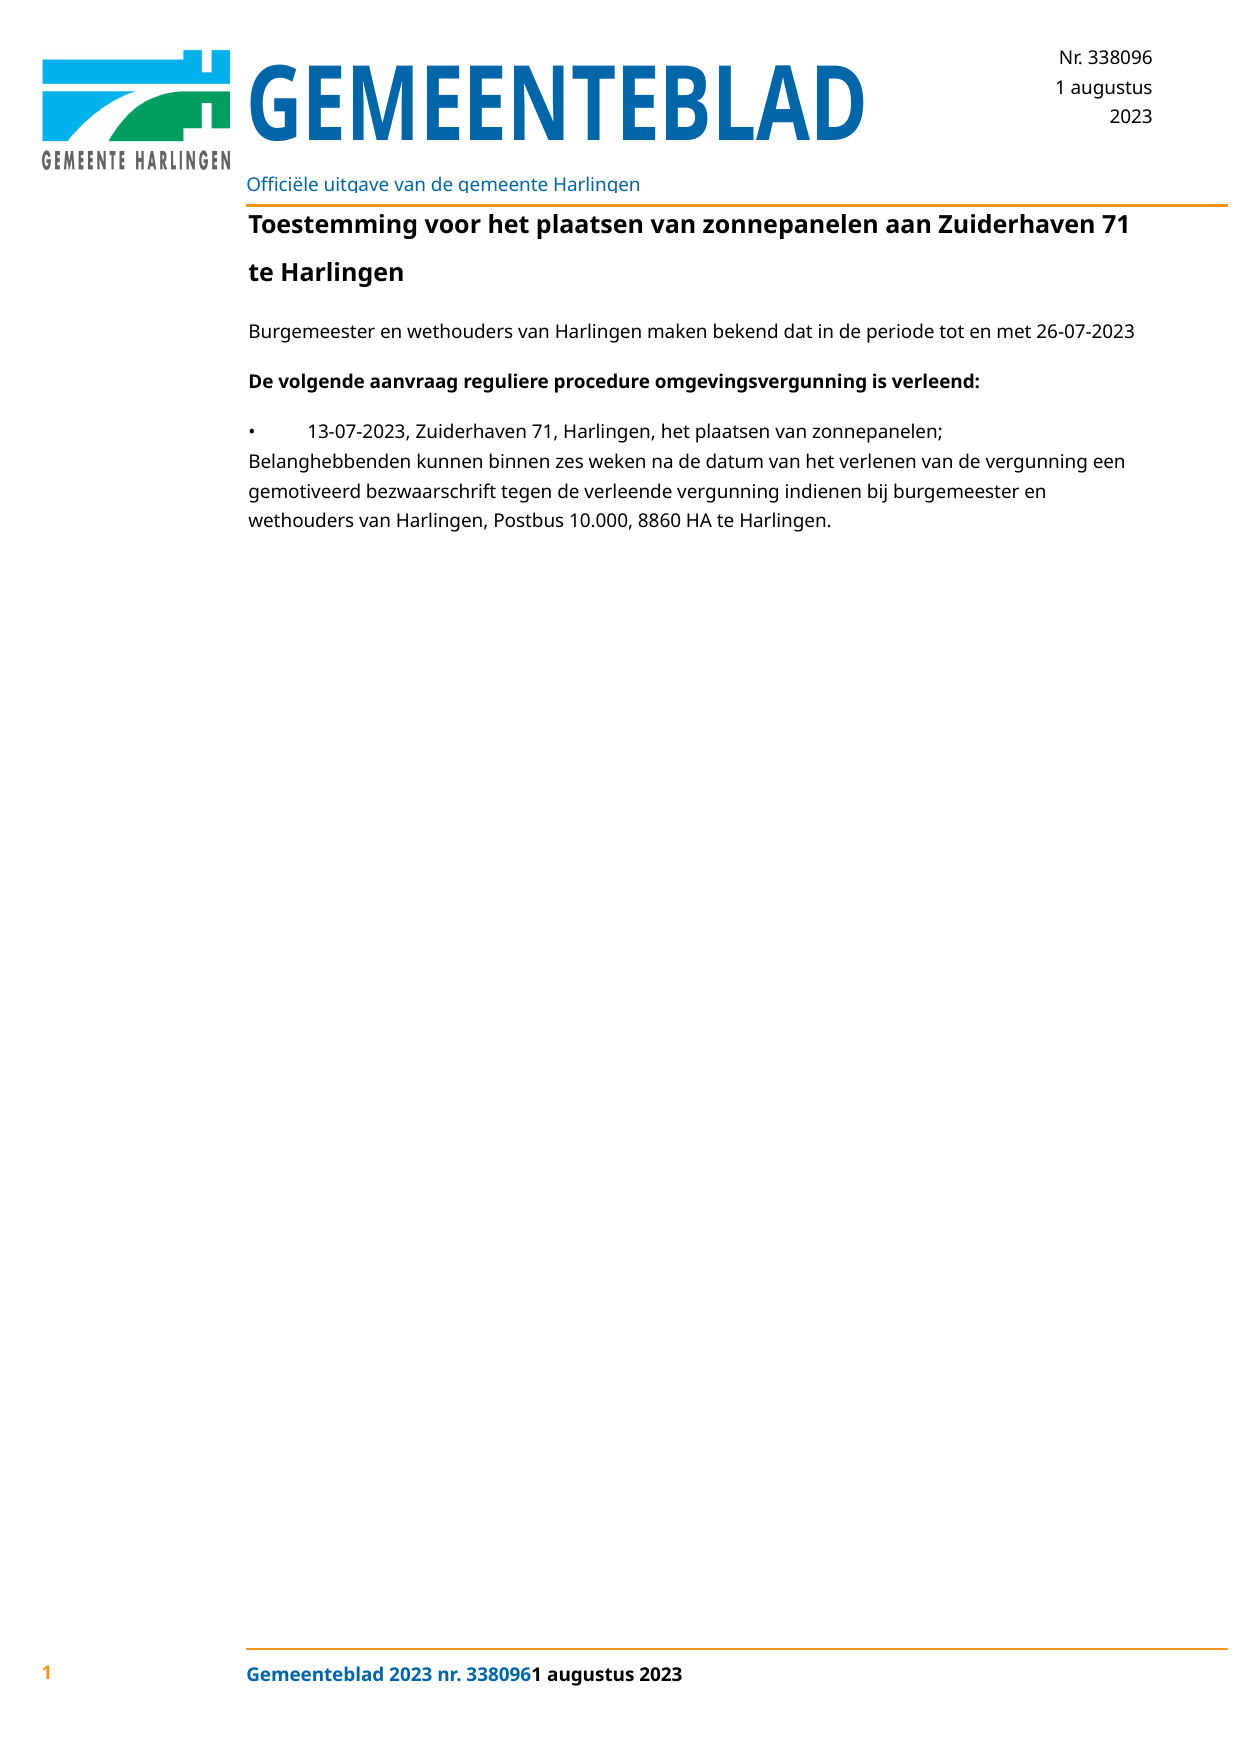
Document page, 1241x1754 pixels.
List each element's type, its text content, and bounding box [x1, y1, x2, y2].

text Burgemeester en wethouders van Harlingen maken bekend dat in de periode tot en met 26-07-2023 [248, 318, 1152, 344]
text Toestemming voor het plaatsen van zonnepanelen aan Zuiderhaven 71 te Harlingen [248, 207, 1152, 288]
list 13-07-2023, Zuiderhaven 71, Harlingen, het plaatsen van zonnepanelen; [248, 419, 1152, 444]
text Belanghebbenden kunnen binnen zes weken na de datum van het verlenen van de vergunning een gemotiveerd bezwaarschrift tegen de verleende vergunning indienen bij burgemeester en wethouders van Harlingen, Postbus 10.000, 8860 HA te Harlingen. [248, 448, 1152, 533]
picture [41, 47, 231, 172]
text De volgende aanvraag reguliere procedure omgevingsvergunning is verleend: [248, 368, 1152, 394]
